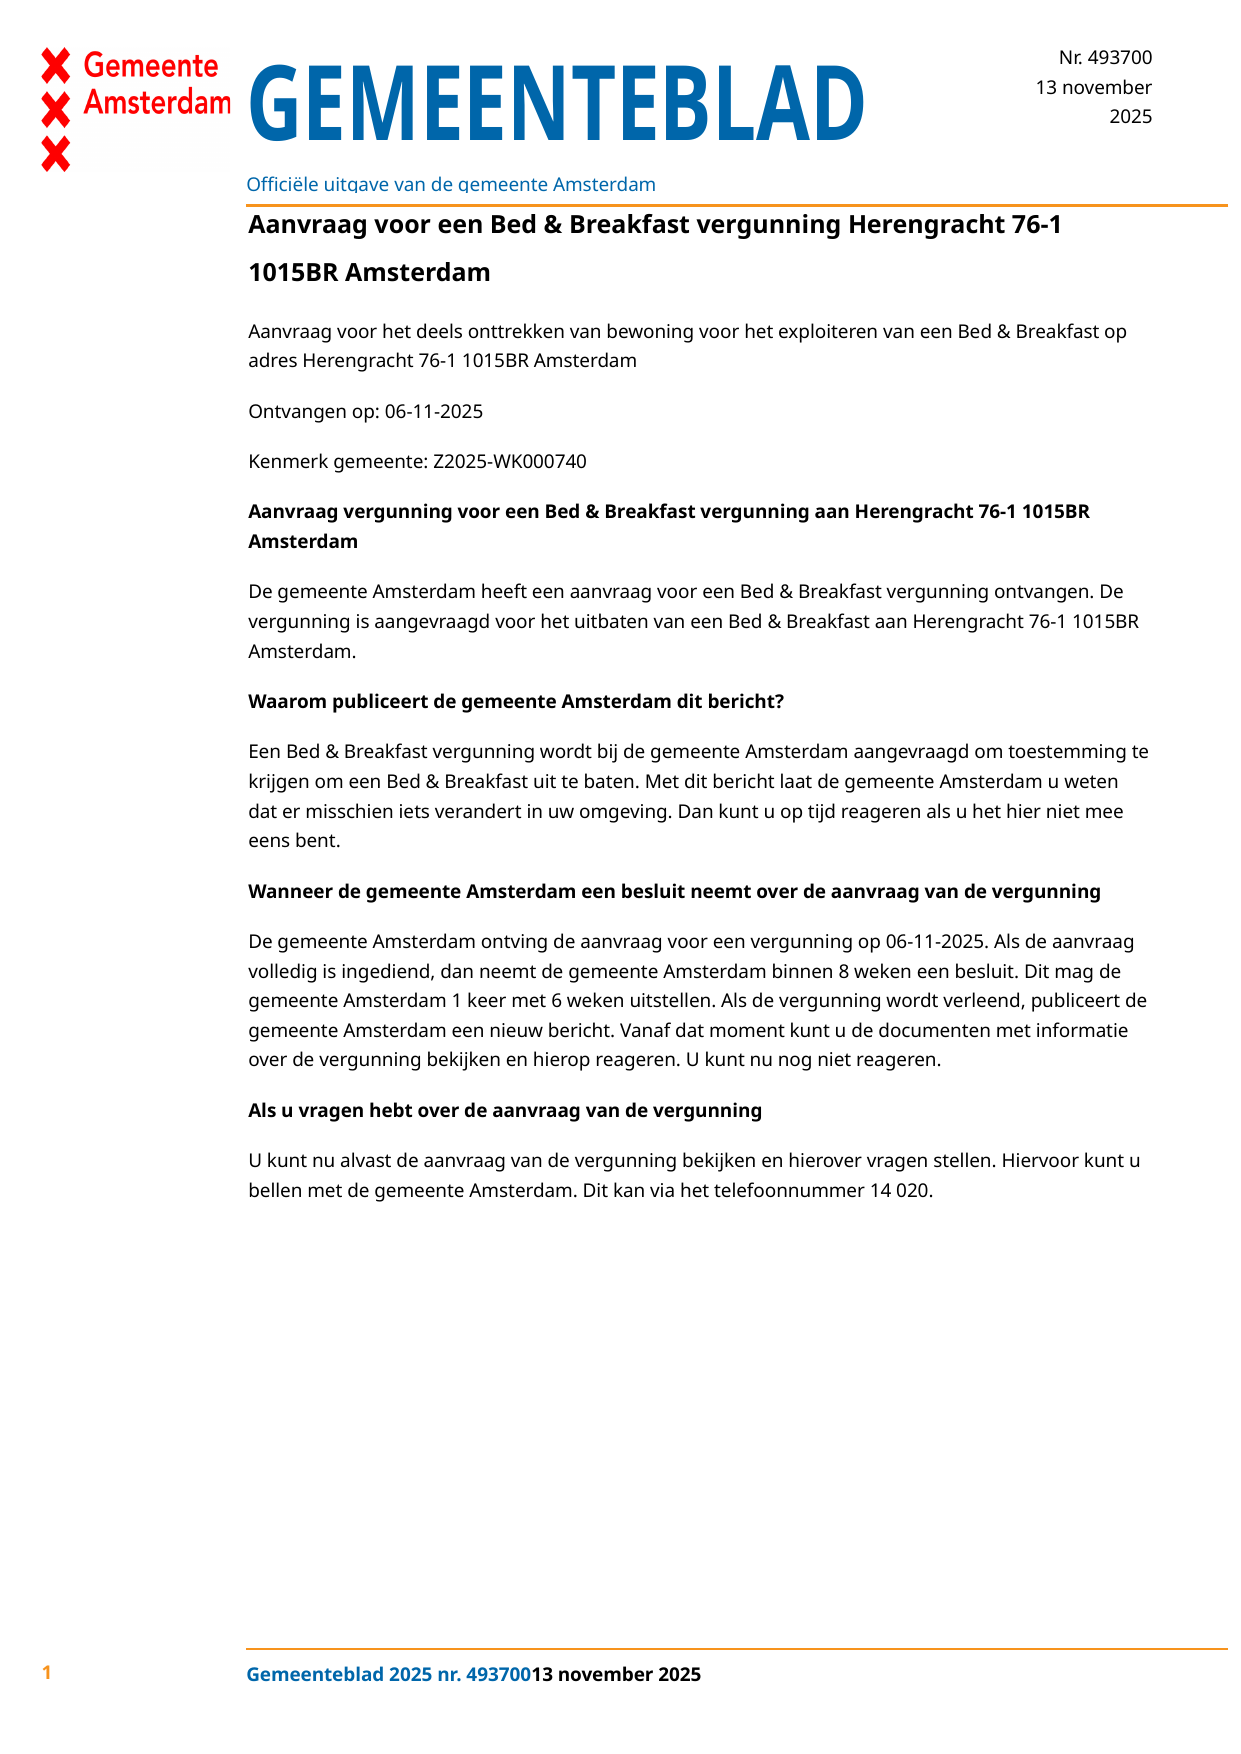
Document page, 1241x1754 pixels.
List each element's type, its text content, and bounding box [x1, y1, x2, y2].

text Aanvraag voor het deels onttrekken van bewoning voor het exploiteren van een Bed & Breakfast op adres Herengracht 76-1 1015BR Amsterdam [248, 318, 1152, 373]
text Aanvraag vergunning voor een Bed & Breakfast vergunning aan Herengracht 76-1 1015BR Amsterdam [248, 499, 1152, 554]
text Als u vragen hebt over de aanvraag van de vergunning [248, 1097, 1152, 1123]
text Ontvangen op: 06-11-2025 [248, 398, 1152, 424]
text Kenmerk gemeente: Z2025-WK000740 [248, 448, 1152, 474]
text De gemeente Amsterdam heeft een aanvraag voor een Bed & Breakfast vergunning ontvangen. De vergunning is aangevraagd voor het uitbaten van een Bed & Breakfast aan Herengracht 76-1 1015BR Amsterdam. [248, 579, 1152, 664]
text Een Bed & Breakfast vergunning wordt bij de gemeente Amsterdam aangevraagd om toestemming te krijgen om een Bed & Breakfast uit te baten. Met dit bericht laat de gemeente Amsterdam u weten dat er misschien iets verandert in uw omgeving. Dan kunt u op tijd reageren als u het hier niet mee eens bent. [248, 739, 1152, 853]
text Waarom publiceert de gemeente Amsterdam dit bericht? [248, 688, 1152, 714]
text U kunt nu alvast de aanvraag van de vergunning bekijken en hierover vragen stellen. Hiervoor kunt u bellen met de gemeente Amsterdam. Dit kan via het telefoonnummer 14 020. [248, 1147, 1152, 1203]
text Aanvraag voor een Bed & Breakfast vergunning Herengracht 76-1 1015BR Amsterdam [248, 207, 1152, 288]
text Wanneer de gemeente Amsterdam een besluit neemt over de aanvraag van de vergunning [248, 878, 1152, 904]
picture [41, 47, 231, 172]
text De gemeente Amsterdam ontving de aanvraag voor een vergunning op 06-11-2025. Als de aanvraag volledig is ingediend, dan neemt de gemeente Amsterdam binnen 8 weken een besluit. Dit mag de gemeente Amsterdam 1 keer met 6 weken uitstellen. Als de vergunning wordt verleend, publiceert de gemeente Amsterdam een nieuw bericht. Vanaf dat moment kunt u de documenten met informatie over de vergunning bekijken en hierop reageren. U kunt nu nog niet reageren. [248, 928, 1152, 1072]
